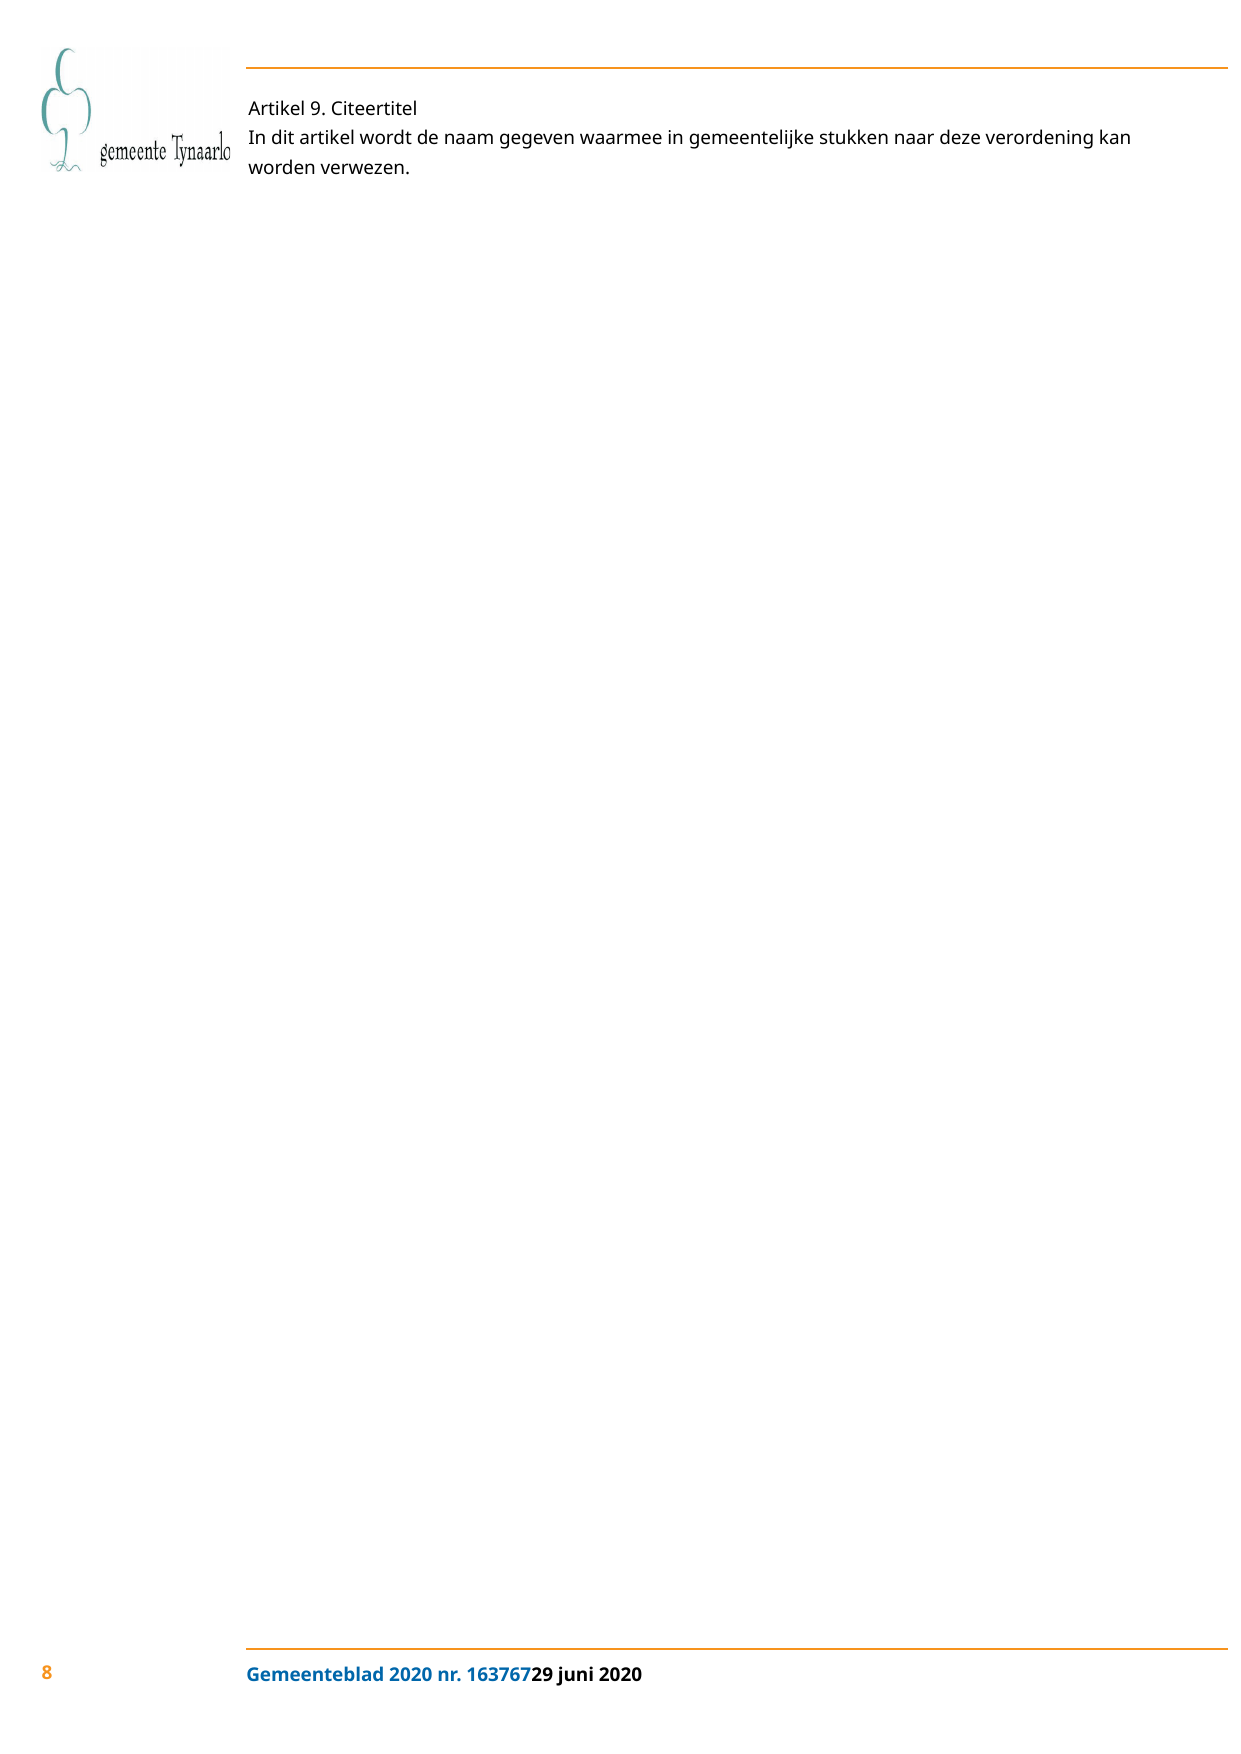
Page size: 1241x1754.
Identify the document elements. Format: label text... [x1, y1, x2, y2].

text In dit artikel wordt de naam gegeven waarmee in gemeentelijke stukken naar deze verordening kan worden verwezen. [248, 124, 1152, 180]
picture [41, 47, 231, 172]
text Artikel 9. Citeertitel [248, 95, 1152, 121]
